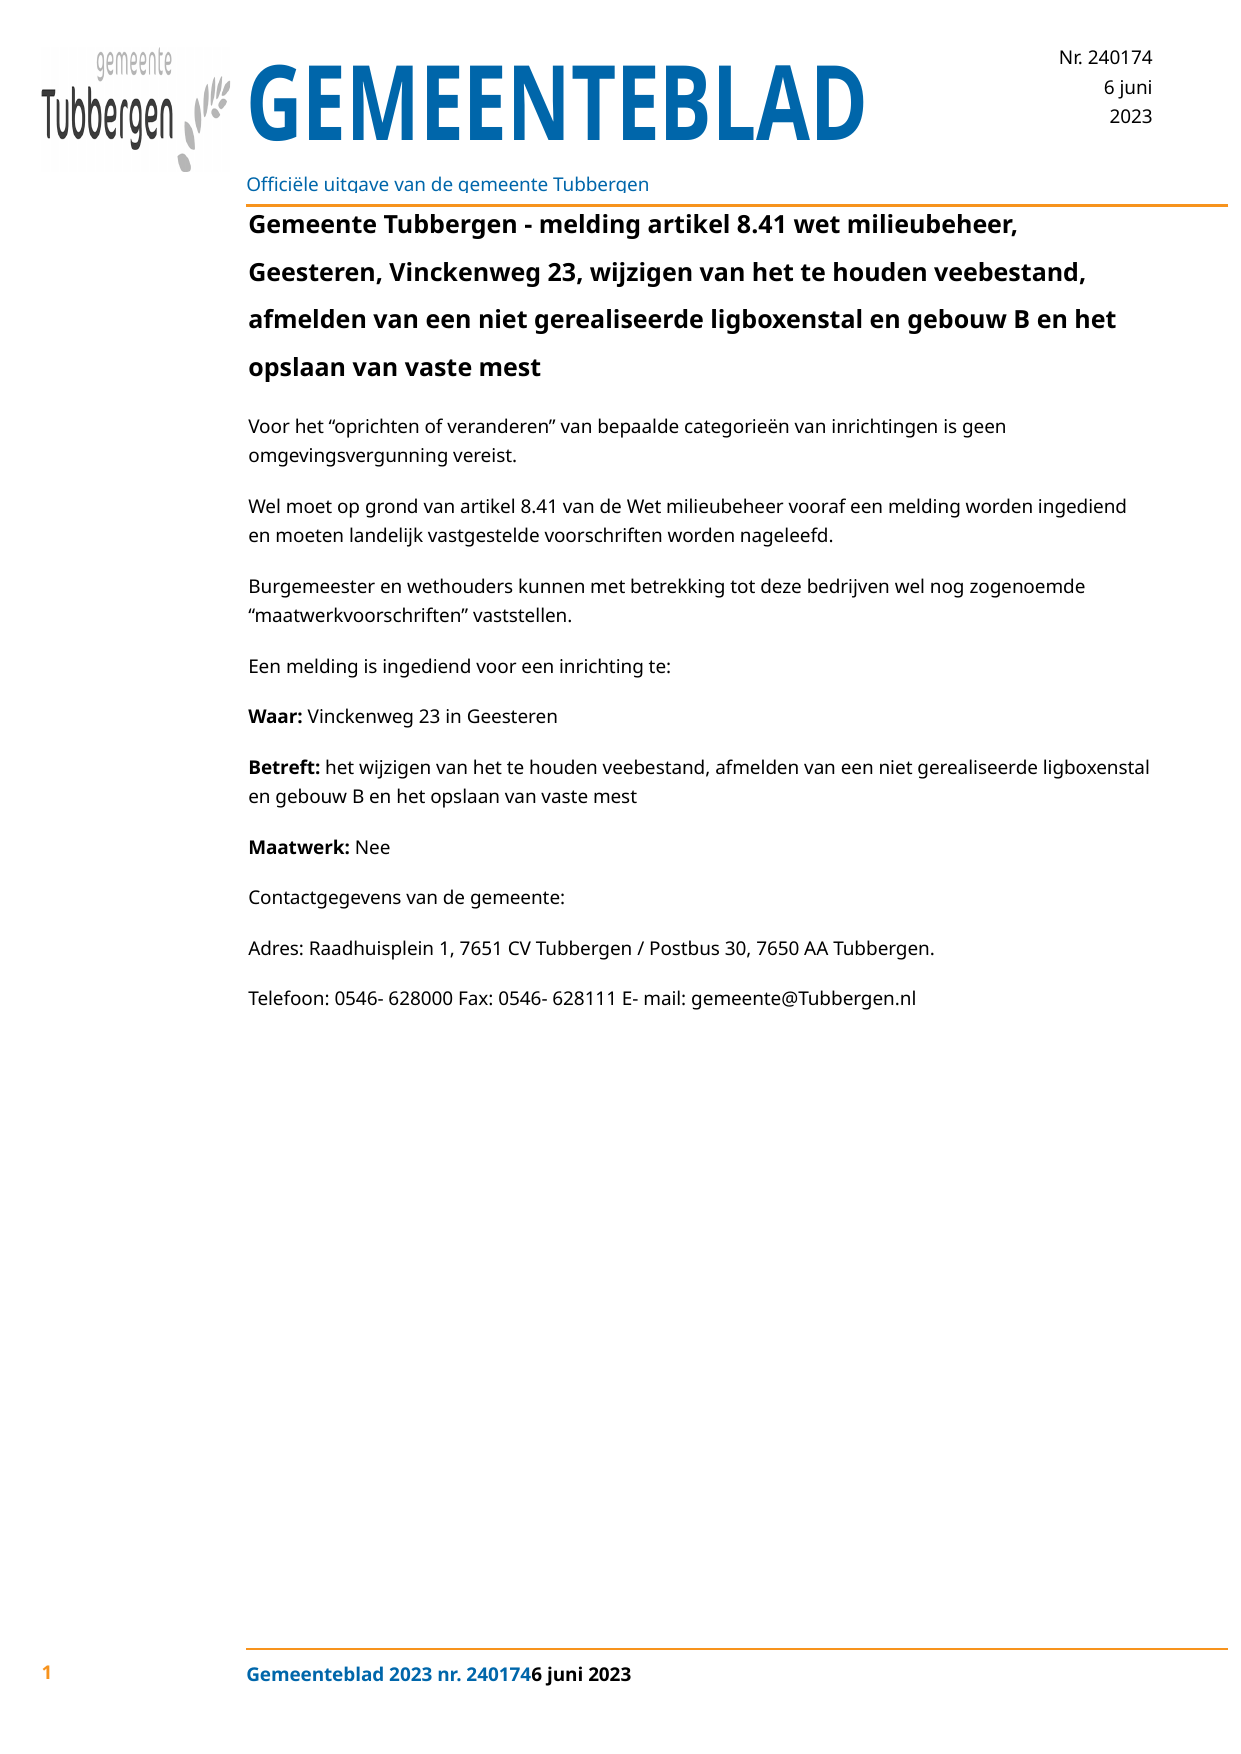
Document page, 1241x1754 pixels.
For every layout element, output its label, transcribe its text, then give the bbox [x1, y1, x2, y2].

text Adres: Raadhuisplein 1, 7651 CV Tubbergen / Postbus 30, 7650 AA Tubbergen. [248, 935, 1152, 961]
text Burgemeester en wethouders kunnen met betrekking tot deze bedrijven wel nog zogenoemde “maatwerkvoorschriften” vaststellen. [248, 573, 1152, 628]
text Contactgegevens van de gemeente: [248, 884, 1152, 910]
text Waar: Vinckenweg 23 in Geesteren [248, 703, 1152, 729]
text Gemeente Tubbergen - melding artikel 8.41 wet milieubeheer, Geesteren, Vinckenweg 23, wijzigen van het te houden veebestand, afmelden van een niet gerealiseerde ligboxenstal en gebouw B en het opslaan van vaste mest [248, 207, 1152, 384]
text Voor het “oprichten of veranderen” van bepaalde categorieën van inrichtingen is geen omgevingsvergunning vereist. [248, 413, 1152, 468]
text Betreft: het wijzigen van het te houden veebestand, afmelden van een niet gerealiseerde ligboxenstal en gebouw B en het opslaan van vaste mest [248, 754, 1152, 809]
text Wel moet op grond van artikel 8.41 van de Wet milieubeheer vooraf een melding worden ingediend en moeten landelijk vastgestelde voorschriften worden nageleefd. [248, 493, 1152, 548]
picture [41, 47, 231, 172]
text Maatwerk: Nee [248, 834, 1152, 860]
text Telefoon: 0546- 628000 Fax: 0546- 628111 E- mail: gemeente@Tubbergen.nl [248, 985, 1152, 1011]
text Een melding is ingediend voor een inrichting te: [248, 653, 1152, 679]
